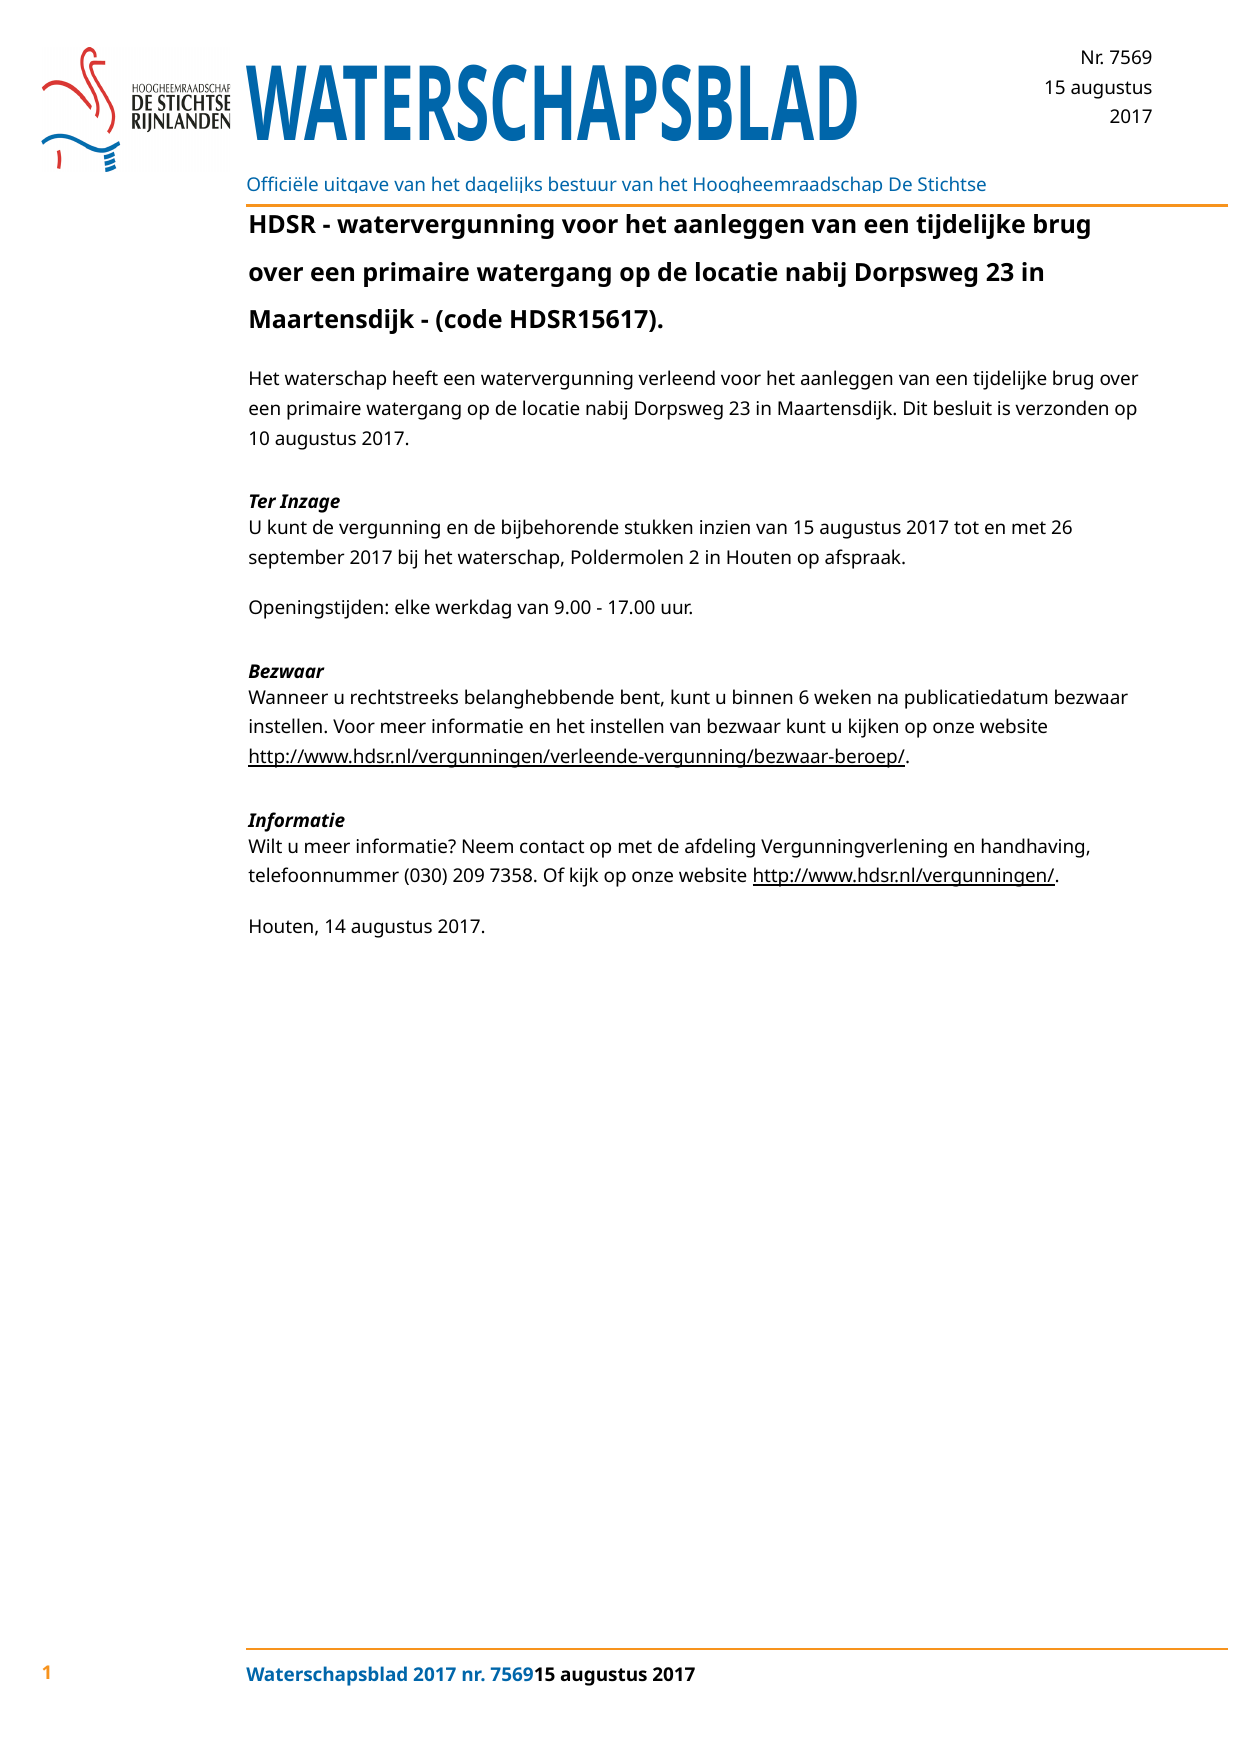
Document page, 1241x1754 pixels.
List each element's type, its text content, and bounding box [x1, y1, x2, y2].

text Ter Inzage [248, 489, 1152, 514]
text Het waterschap heeft een watervergunning verleend voor het aanleggen van een tijdelijke brug over een primaire watergang op de locatie nabij Dorpsweg 23 in Maartensdijk. Dit besluit is verzonden op 10 augustus 2017. [248, 366, 1152, 450]
text U kunt de vergunning en de bijbehorende stukken inzien van 15 augustus 2017 tot en met 26 september 2017 bij het waterschap, Poldermolen 2 in Houten op afspraak. [248, 514, 1152, 570]
text Wilt u meer informatie? Neem contact op met de afdeling Vergunningverlening en handhaving, telefoonnummer (030) 209 7358. Of kijk op onze website http://www.hdsr.nl/vergunningen/. [248, 833, 1152, 888]
text Wanneer u rechtstreeks belanghebbende bent, kunt u binnen 6 weken na publicatiedatum bezwaar instellen. Voor meer informatie en het instellen van bezwaar kunt u kijken op onze website http://www.hdsr.nl/vergunningen/verleende-vergunning/bezwaar-beroep/. [248, 684, 1152, 769]
text Houten, 14 augustus 2017. [248, 913, 1152, 939]
text Informatie [248, 807, 1152, 833]
text Bezwaar [248, 658, 1152, 684]
text HDSR - watervergunning voor het aanleggen van een tijdelijke brug over een primaire watergang op de locatie nabij Dorpsweg 23 in Maartensdijk - (code HDSR15617). [248, 207, 1152, 336]
text Openingstijden: elke werkdag van 9.00 - 17.00 uur. [248, 594, 1152, 620]
picture [41, 47, 231, 172]
